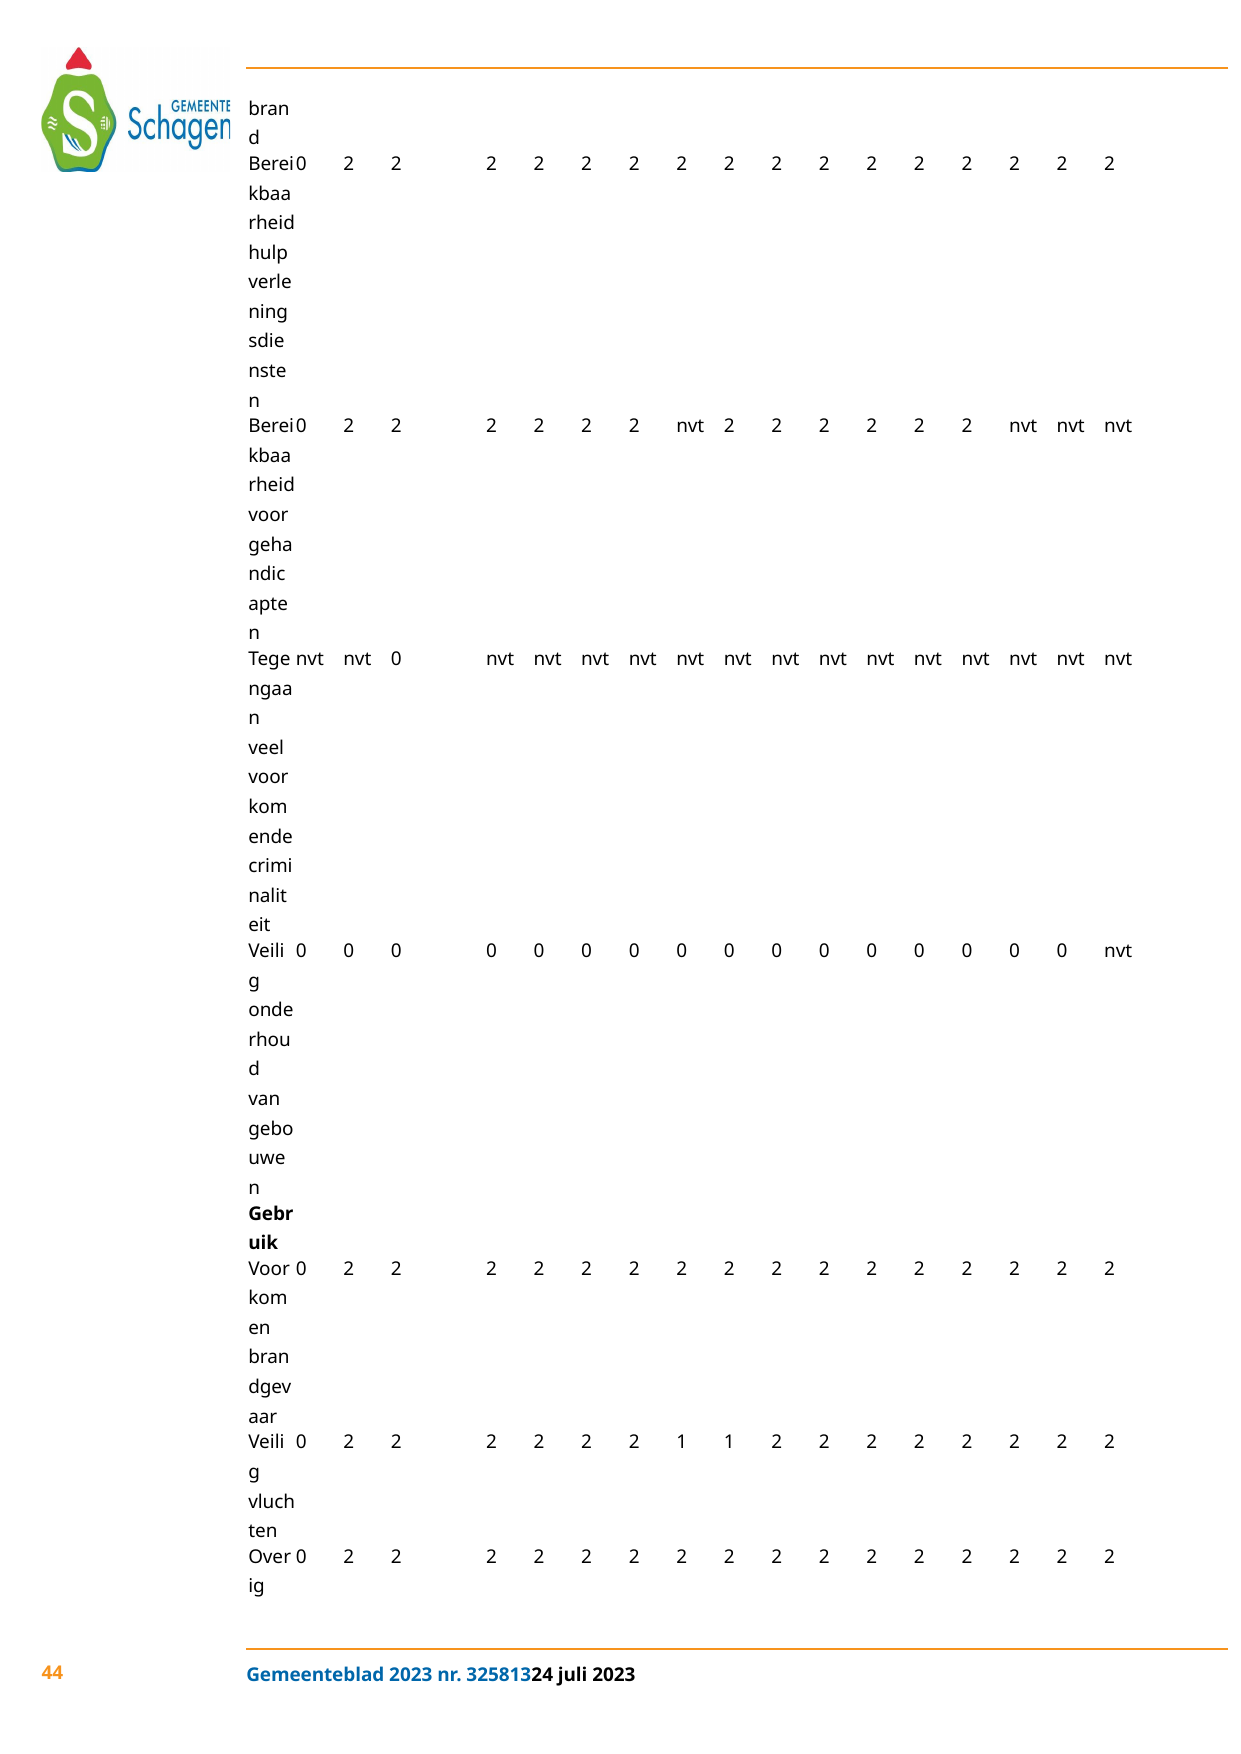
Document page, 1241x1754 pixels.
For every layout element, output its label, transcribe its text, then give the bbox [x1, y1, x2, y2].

table_cell 0 [771, 937, 819, 1200]
table_cell 2 [1009, 1543, 1056, 1598]
table_cell 0 [296, 1543, 343, 1598]
table_cell 0 [391, 937, 486, 1200]
table_cell 2 [676, 150, 723, 412]
table_cell 2 [1104, 1255, 1152, 1429]
table_cell 2 [533, 413, 581, 645]
table_cell 2 [391, 1255, 486, 1429]
table_cell 2 [819, 1255, 866, 1429]
table_cell 2 [1104, 150, 1152, 412]
table_cell 2 [391, 1543, 486, 1598]
table_cell 2 [581, 1543, 628, 1598]
table_cell [676, 95, 723, 150]
table_cell 2 [961, 1429, 1009, 1543]
table_cell [533, 95, 581, 150]
table_cell 2 [819, 1543, 866, 1598]
table_cell 2 [629, 1543, 676, 1598]
table_cell 0 [533, 937, 581, 1200]
table_cell nvt [676, 645, 723, 937]
table_cell 2 [914, 413, 961, 645]
table_cell 2 [961, 150, 1009, 412]
table_cell 2 [771, 413, 819, 645]
table_cell nvt [676, 413, 723, 645]
table_cell 0 [343, 937, 391, 1200]
table_cell 2 [1104, 1543, 1152, 1598]
table_cell 2 [866, 413, 914, 645]
table_cell 2 [343, 1255, 391, 1429]
table_cell 2 [961, 1543, 1009, 1598]
table_cell Tegengaan veel voorkomende criminaliteit [248, 645, 296, 937]
table_cell [343, 95, 391, 150]
table_cell Veilig vluchten [248, 1429, 296, 1543]
table_cell nvt [629, 645, 676, 937]
table_cell 0 [819, 937, 866, 1200]
table_cell 2 [676, 1255, 723, 1429]
table_cell 2 [1009, 1429, 1056, 1543]
table_cell 2 [1009, 150, 1056, 412]
table_cell 0 [724, 937, 771, 1200]
table_cell nvt [1009, 645, 1056, 937]
table_cell 2 [629, 1255, 676, 1429]
table_cell 2 [391, 150, 486, 412]
table_cell 2 [391, 413, 486, 645]
table_cell 2 [581, 150, 628, 412]
table_cell nvt [914, 645, 961, 937]
table_cell 0 [486, 937, 533, 1200]
table_cell 0 [866, 937, 914, 1200]
table_cell 2 [343, 150, 391, 412]
table_cell 2 [1056, 150, 1104, 412]
table_cell 1 [676, 1429, 723, 1543]
table_cell 2 [819, 413, 866, 645]
table_cell brand [248, 95, 296, 150]
table_cell 1 [724, 1429, 771, 1543]
table_cell 2 [343, 1543, 391, 1598]
table_cell 2 [581, 1429, 628, 1543]
table_cell 2 [581, 413, 628, 645]
table_cell 2 [343, 1429, 391, 1543]
table_cell nvt [1009, 413, 1056, 645]
table_cell [1009, 95, 1056, 150]
table_cell 2 [629, 1429, 676, 1543]
table_cell 2 [1056, 1543, 1104, 1598]
table_cell nvt [343, 645, 391, 937]
table_cell 2 [391, 1429, 486, 1543]
table_cell 2 [866, 150, 914, 412]
table_cell nvt [1056, 645, 1104, 937]
table_cell [629, 95, 676, 150]
table_cell 2 [486, 413, 533, 645]
table_cell 2 [724, 1255, 771, 1429]
table_cell [819, 95, 866, 150]
table_cell 2 [629, 413, 676, 645]
table_cell 2 [771, 1429, 819, 1543]
table_cell 2 [961, 413, 1009, 645]
table_cell 2 [533, 1255, 581, 1429]
table_cell nvt [486, 645, 533, 937]
table_cell 2 [771, 1543, 819, 1598]
table_cell Gebruik [248, 1200, 296, 1255]
table_cell 2 [771, 1255, 819, 1429]
table_cell 0 [676, 937, 723, 1200]
table_cell nvt [1104, 645, 1152, 937]
table_cell Bereikbaarheid hulpverleningsdiensten [248, 150, 296, 412]
table_cell [296, 1200, 1152, 1255]
table_cell 2 [676, 1543, 723, 1598]
table_cell 2 [724, 150, 771, 412]
table_cell 0 [1056, 937, 1104, 1200]
table_cell 2 [914, 1543, 961, 1598]
table_cell nvt [581, 645, 628, 937]
table_cell [1056, 95, 1104, 150]
table_cell [771, 95, 819, 150]
table_cell 0 [391, 645, 486, 937]
table_cell 0 [296, 1429, 343, 1543]
table_cell [914, 95, 961, 150]
table_cell 0 [629, 937, 676, 1200]
table_cell Veilig onderhoud van gebouwen [248, 937, 296, 1200]
table_cell [724, 95, 771, 150]
table_cell nvt [724, 645, 771, 937]
table_cell 2 [914, 1429, 961, 1543]
table_cell nvt [819, 645, 866, 937]
table_cell nvt [961, 645, 1009, 937]
table_cell nvt [1056, 413, 1104, 645]
table_cell 0 [581, 937, 628, 1200]
table_cell 2 [819, 150, 866, 412]
table_cell 2 [533, 150, 581, 412]
table_cell 2 [866, 1255, 914, 1429]
table_cell 2 [724, 1543, 771, 1598]
table_cell 2 [1056, 1255, 1104, 1429]
table_cell 2 [724, 413, 771, 645]
table_cell 2 [533, 1543, 581, 1598]
table_cell 2 [914, 1255, 961, 1429]
table_cell nvt [866, 645, 914, 937]
table_cell 2 [486, 1543, 533, 1598]
table_cell nvt [771, 645, 819, 937]
table_cell 2 [581, 1255, 628, 1429]
table_cell 2 [961, 1255, 1009, 1429]
table_cell 2 [819, 1429, 866, 1543]
table_cell 2 [486, 150, 533, 412]
table_cell 0 [296, 413, 343, 645]
table_cell 2 [533, 1429, 581, 1543]
table_cell 2 [1056, 1429, 1104, 1543]
table_cell 2 [486, 1255, 533, 1429]
picture [41, 47, 231, 172]
table_cell [581, 95, 628, 150]
table_cell 0 [1009, 937, 1056, 1200]
table_cell 2 [629, 150, 676, 412]
table_cell [866, 95, 914, 150]
table_cell [391, 95, 486, 150]
table_cell 0 [296, 937, 343, 1200]
table_cell 2 [1009, 1255, 1056, 1429]
table_cell [486, 95, 533, 150]
table_cell Voorkomen brandgevaar [248, 1255, 296, 1429]
table_cell [296, 95, 343, 150]
table_cell [1104, 95, 1152, 150]
table_cell nvt [296, 645, 343, 937]
table_cell Overig [248, 1543, 296, 1598]
table_cell 2 [914, 150, 961, 412]
table_cell 2 [1104, 1429, 1152, 1543]
table_cell 2 [343, 413, 391, 645]
table_cell 0 [961, 937, 1009, 1200]
table_cell nvt [1104, 937, 1152, 1200]
table_cell 2 [866, 1429, 914, 1543]
table_cell [961, 95, 1009, 150]
table_cell nvt [533, 645, 581, 937]
table_cell nvt [1104, 413, 1152, 645]
table_cell Bereikbaarheid voor gehandicapten [248, 413, 296, 645]
table_cell 2 [866, 1543, 914, 1598]
table_cell 0 [296, 150, 343, 412]
table_cell 0 [914, 937, 961, 1200]
table_cell 0 [296, 1255, 343, 1429]
table_cell 2 [771, 150, 819, 412]
table_cell 2 [486, 1429, 533, 1543]
